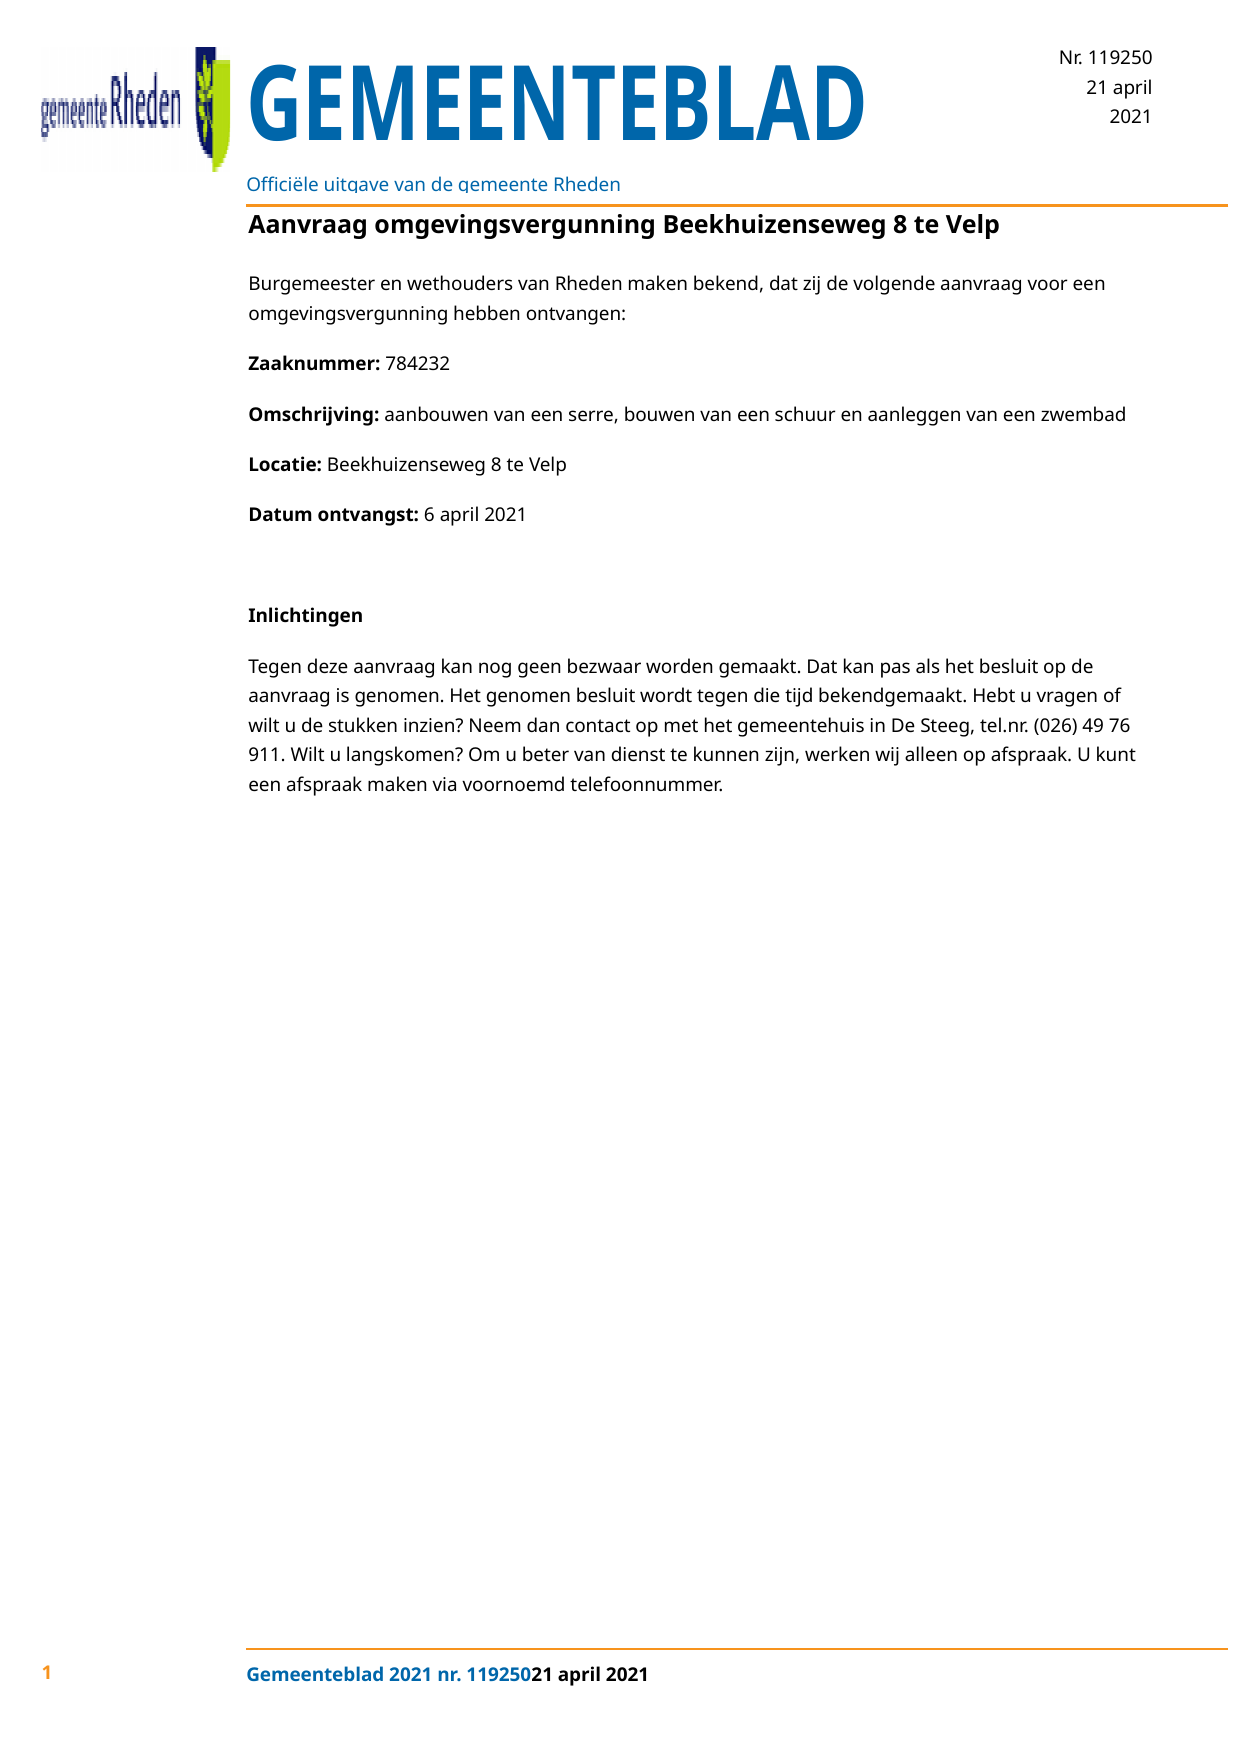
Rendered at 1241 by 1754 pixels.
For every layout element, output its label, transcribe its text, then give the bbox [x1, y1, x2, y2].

text Locatie: Beekhuizenseweg 8 te Velp [248, 451, 1152, 477]
text Tegen deze aanvraag kan nog geen bezwaar worden gemaakt. Dat kan pas als het besluit op de aanvraag is genomen. Het genomen besluit wordt tegen die tijd bekendgemaakt. Hebt u vragen of wilt u de stukken inzien? Neem dan contact op met het gemeentehuis in De Steeg, tel.nr. (026) 49 76 911. Wilt u langskomen? Om u beter van dienst te kunnen zijn, werken wij alleen op afspraak. U kunt een afspraak maken via voornoemd telefoonnummer. [248, 653, 1152, 797]
text Aanvraag omgevingsvergunning Beekhuizenseweg 8 te Velp [248, 207, 1152, 241]
text Burgemeester en wethouders van Rheden maken bekend, dat zij de volgende aanvraag voor een omgevingsvergunning hebben ontvangen: [248, 270, 1152, 326]
text Omschrijving: aanbouwen van een serre, bouwen van een schuur en aanleggen van een zwembad [248, 401, 1152, 426]
text Zaaknummer: 784232 [248, 350, 1152, 376]
text Datum ontvangst: 6 april 2021 [248, 502, 1152, 527]
picture [41, 47, 231, 172]
text Inlichtingen [248, 602, 1152, 628]
